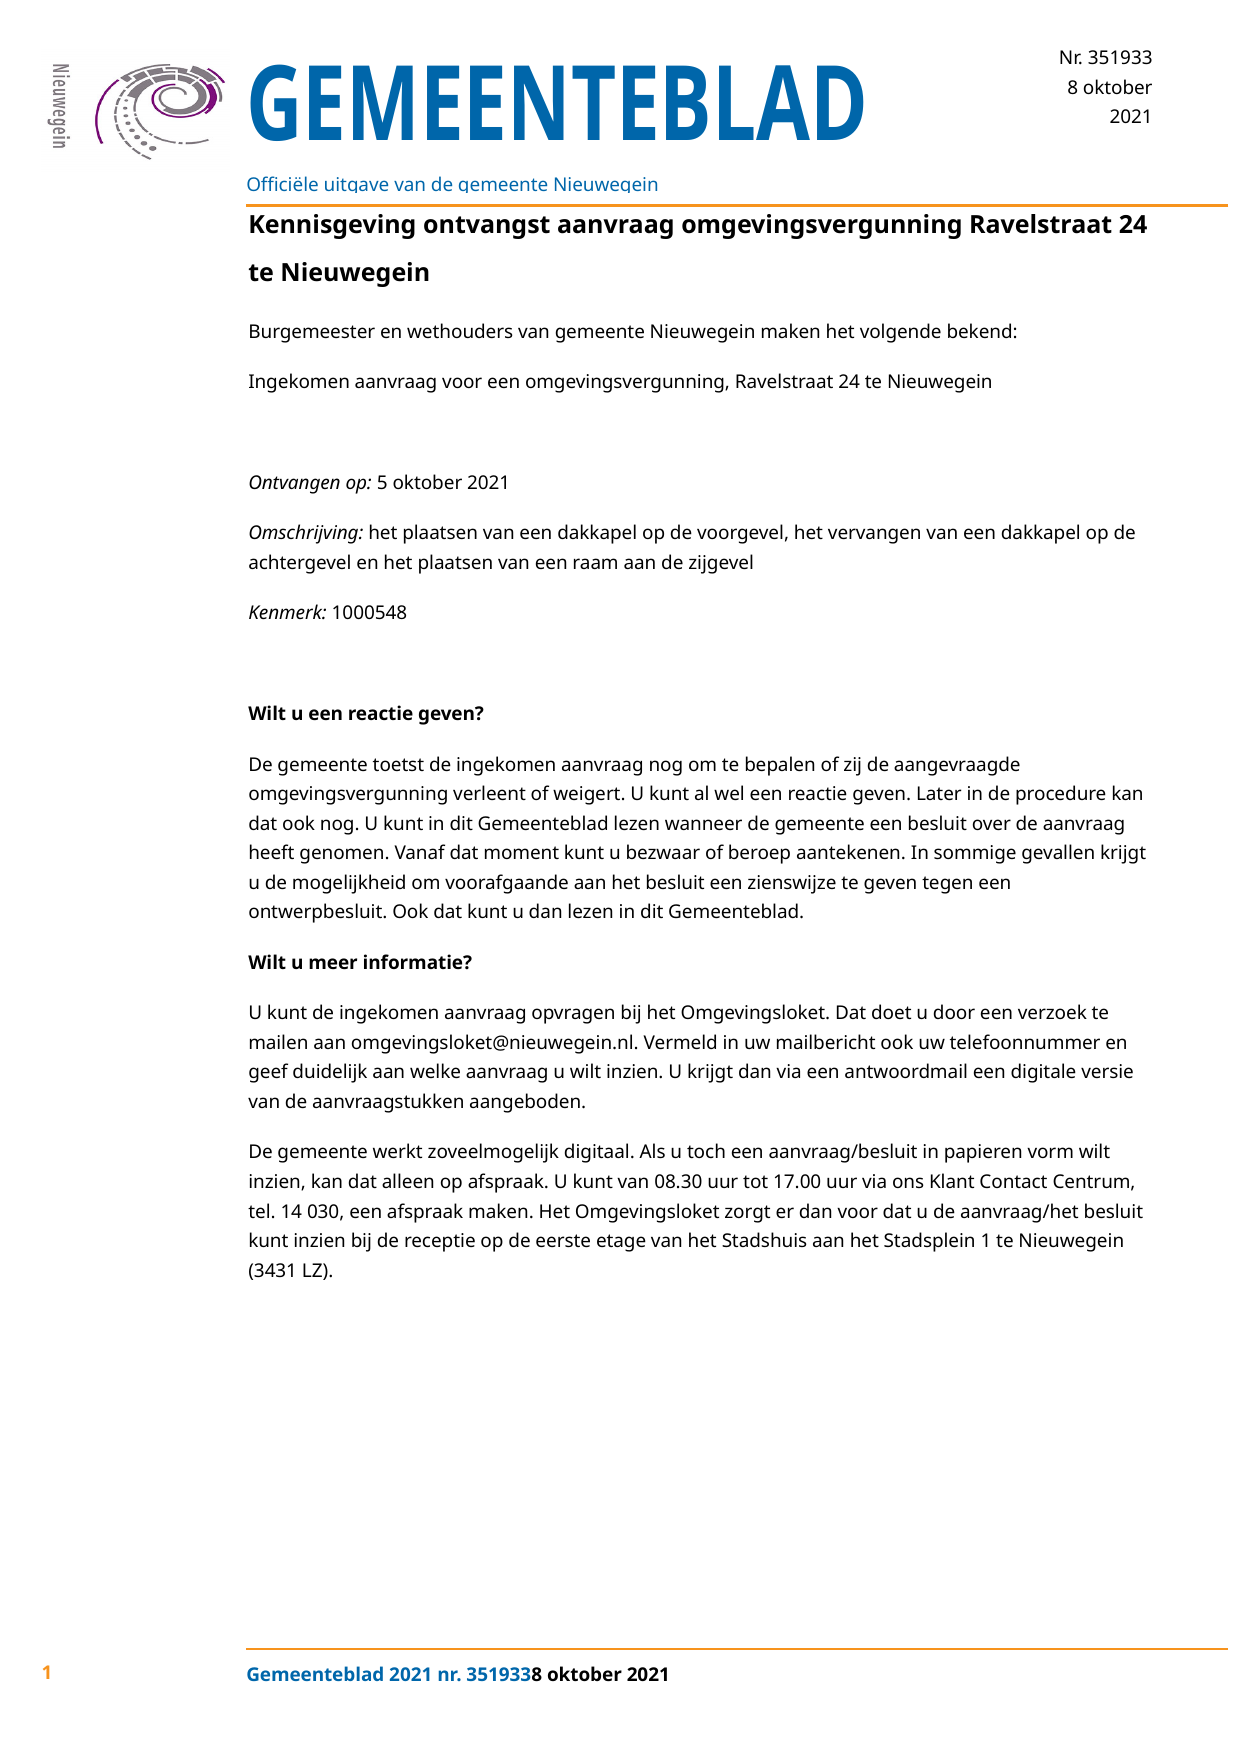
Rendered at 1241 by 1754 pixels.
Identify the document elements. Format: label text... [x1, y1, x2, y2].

text Ontvangen op: 5 oktober 2021 [248, 469, 1152, 495]
text U kunt de ingekomen aanvraag opvragen bij het Omgevingsloket. Dat doet u door een verzoek te mailen aan omgevingsloket@nieuwegein.nl. Vermeld in uw mailbericht ook uw telefoonnummer en geef duidelijk aan welke aanvraag u wilt inzien. U krijgt dan via een antwoordmail een digitale versie van de aanvraagstukken aangeboden. [248, 999, 1152, 1114]
text Wilt u meer informatie? [248, 949, 1152, 975]
text Kennisgeving ontvangst aanvraag omgevingsvergunning Ravelstraat 24 te Nieuwegein [248, 207, 1152, 288]
text De gemeente toetst de ingekomen aanvraag nog om te bepalen of zij de aangevraagde omgevingsvergunning verleent of weigert. U kunt al wel een reactie geven. Later in de procedure kan dat ook nog. U kunt in dit Gemeenteblad lezen wanneer de gemeente een besluit over de aanvraag heeft genomen. Vanaf dat moment kunt u bezwaar of beroep aantekenen. In sommige gevallen krijgt u de mogelijkheid om voorafgaande aan het besluit een zienswijze te geven tegen een ontwerpbesluit. Ook dat kunt u dan lezen in dit Gemeenteblad. [248, 751, 1152, 924]
text Wilt u een reactie geven? [248, 700, 1152, 726]
text Ingekomen aanvraag voor een omgevingsvergunning, Ravelstraat 24 te Nieuwegein [248, 368, 1152, 394]
text De gemeente werkt zoveelmogelijk digitaal. Als u toch een aanvraag/besluit in papieren vorm wilt inzien, kan dat alleen op afspraak. U kunt van 08.30 uur tot 17.00 uur via ons Klant Contact Centrum, tel. 14 030, een afspraak maken. Het Omgevingsloket zorgt er dan voor dat u de aanvraag/het besluit kunt inzien bij de receptie op de eerste etage van het Stadshuis aan het Stadsplein 1 te Nieuwegein (3431 LZ). [248, 1139, 1152, 1283]
text Burgemeester en wethouders van gemeente Nieuwegein maken het volgende bekend: [248, 318, 1152, 344]
picture [41, 47, 231, 172]
text Kenmerk: 1000548 [248, 599, 1152, 625]
text Omschrijving: het plaatsen van een dakkapel op de voorgevel, het vervangen van een dakkapel op de achtergevel en het plaatsen van een raam aan de zijgevel [248, 519, 1152, 575]
